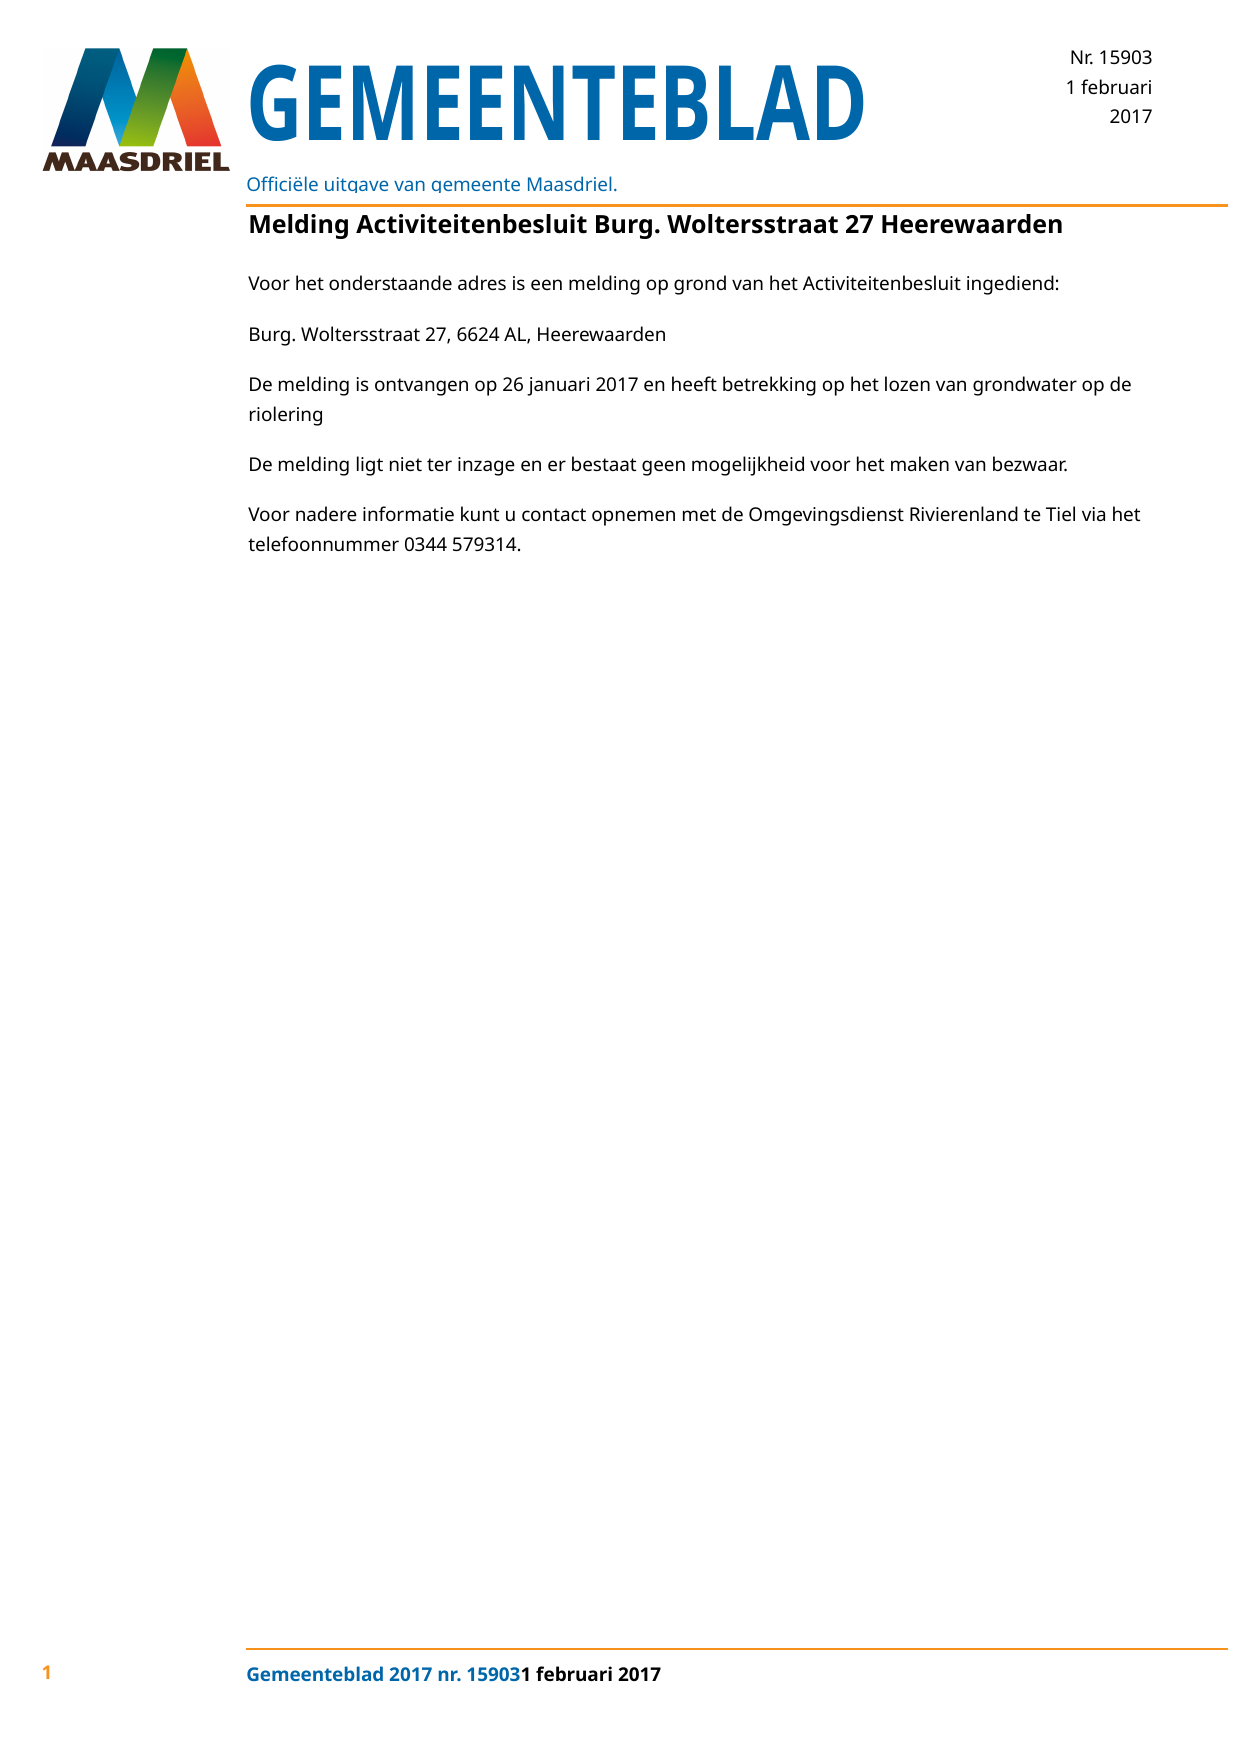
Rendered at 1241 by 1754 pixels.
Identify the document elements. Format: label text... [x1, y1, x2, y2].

text Voor het onderstaande adres is een melding op grond van het Activiteitenbesluit ingediend: [248, 270, 1152, 296]
text De melding is ontvangen op 26 januari 2017 en heeft betrekking op het lozen van grondwater op de riolering [248, 371, 1152, 426]
text Voor nadere informatie kunt u contact opnemen met de Omgevingsdienst Rivierenland te Tiel via het telefoonnummer 0344 579314. [248, 502, 1152, 557]
text Burg. Woltersstraat 27, 6624 AL, Heerewaarden [248, 321, 1152, 346]
text De melding ligt niet ter inzage en er bestaat geen mogelijkheid voor het maken van bezwaar. [248, 451, 1152, 477]
text Melding Activiteitenbesluit Burg. Woltersstraat 27 Heerewaarden [248, 207, 1152, 241]
picture [41, 47, 231, 172]
